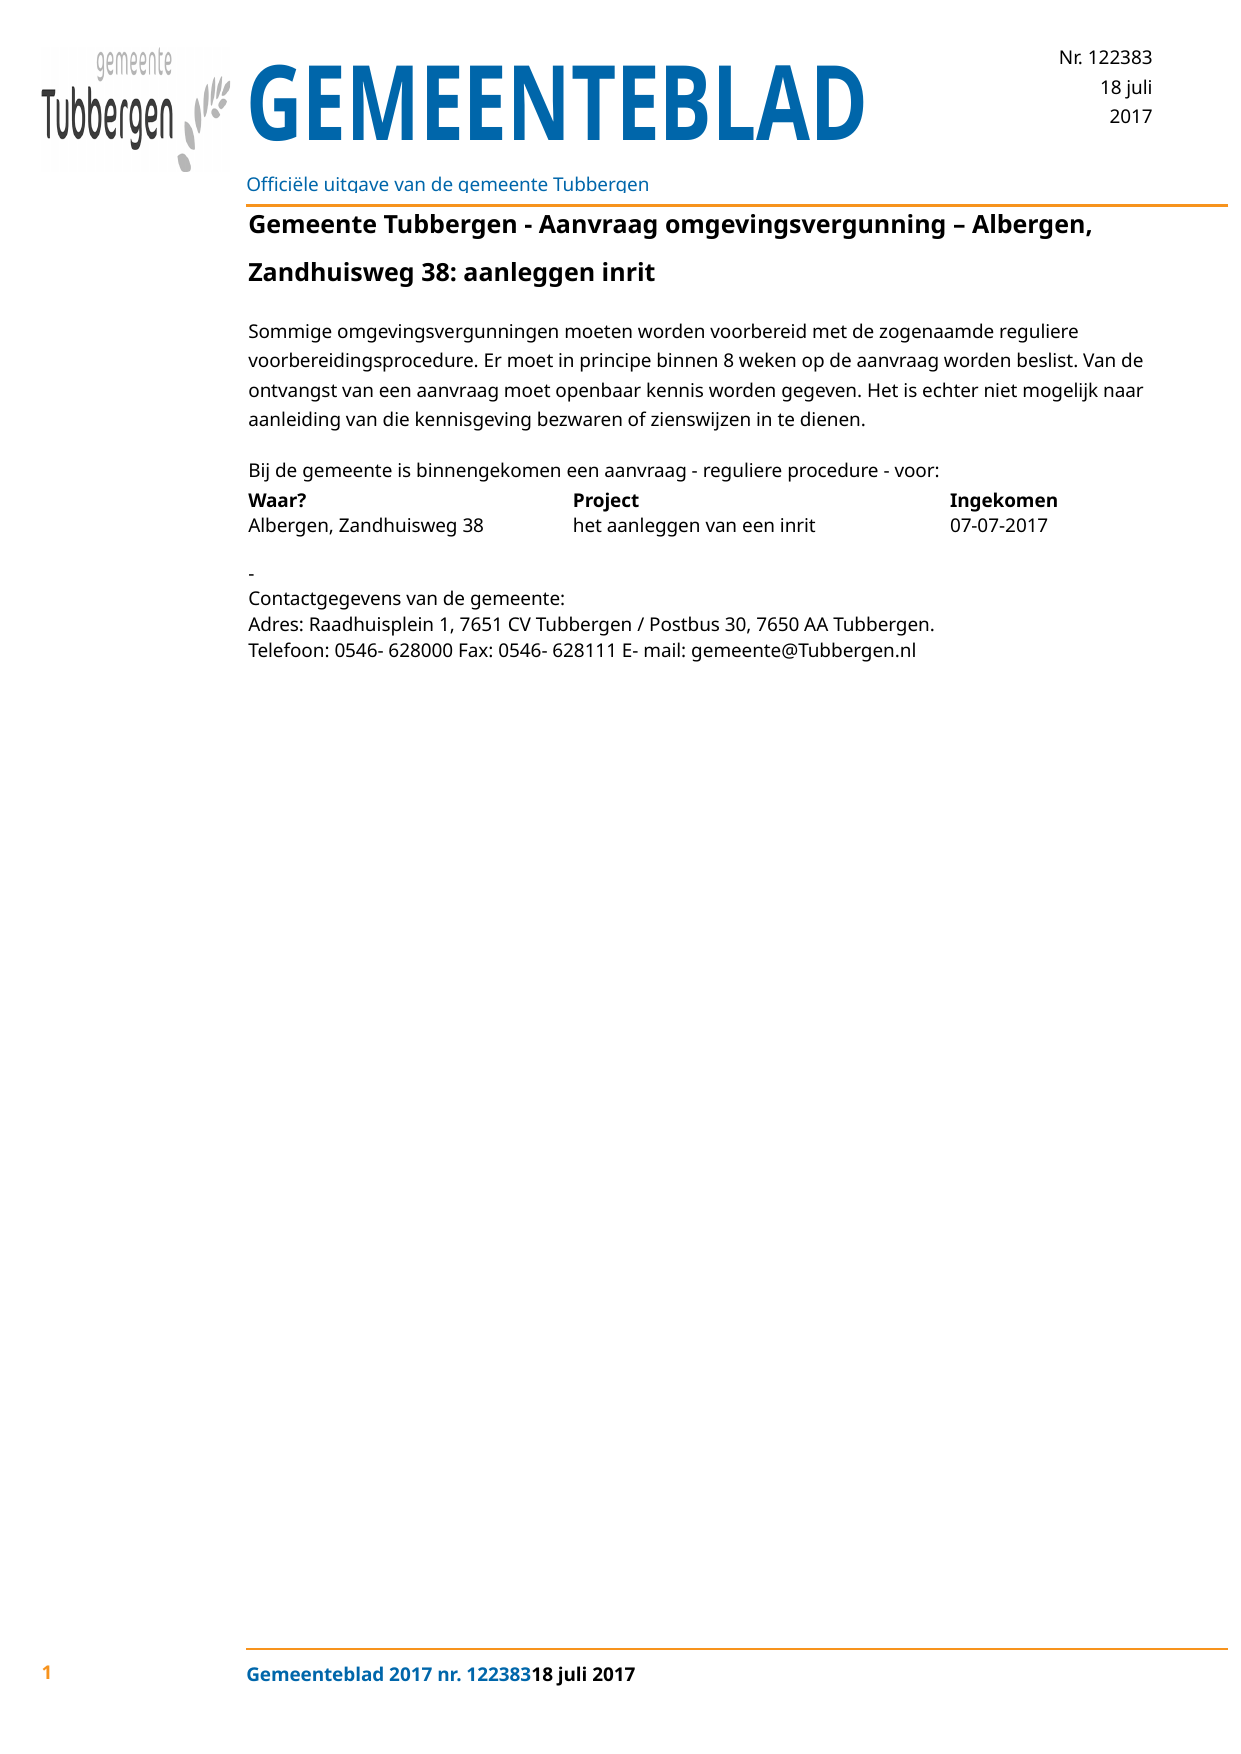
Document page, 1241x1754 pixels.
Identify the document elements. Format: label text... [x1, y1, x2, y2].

text Gemeente Tubbergen - Aanvraag omgevingsvergunning – Albergen, Zandhuisweg 38: aanleggen inrit [248, 207, 1152, 288]
table_cell 07-07-2017 [950, 513, 1152, 538]
table_header Project [573, 487, 950, 512]
text Adres: Raadhuisplein 1, 7651 CV Tubbergen / Postbus 30, 7650 AA Tubbergen. [248, 611, 1152, 637]
table_header Waar? [248, 487, 573, 512]
text Bij de gemeente is binnengekomen een aanvraag - reguliere procedure - voor: [248, 457, 1152, 483]
text - [248, 560, 1152, 585]
text Telefoon: 0546- 628000 Fax: 0546- 628111 E- mail: gemeente@Tubbergen.nl [248, 637, 1152, 663]
table_header Ingekomen [950, 487, 1152, 512]
text Contactgegevens van de gemeente: [248, 585, 1152, 611]
table_cell het aanleggen van een inrit [573, 513, 950, 538]
table_cell Albergen, Zandhuisweg 38 [248, 513, 573, 538]
text Sommige omgevingsvergunningen moeten worden voorbereid met de zogenaamde reguliere voorbereidingsprocedure. Er moet in principe binnen 8 weken op de aanvraag worden beslist. Van de ontvangst van een aanvraag moet openbaar kennis worden gegeven. Het is echter niet mogelijk naar aanleiding van die kennisgeving bezwaren of zienswijzen in te dienen. [248, 318, 1152, 432]
picture [41, 47, 231, 172]
